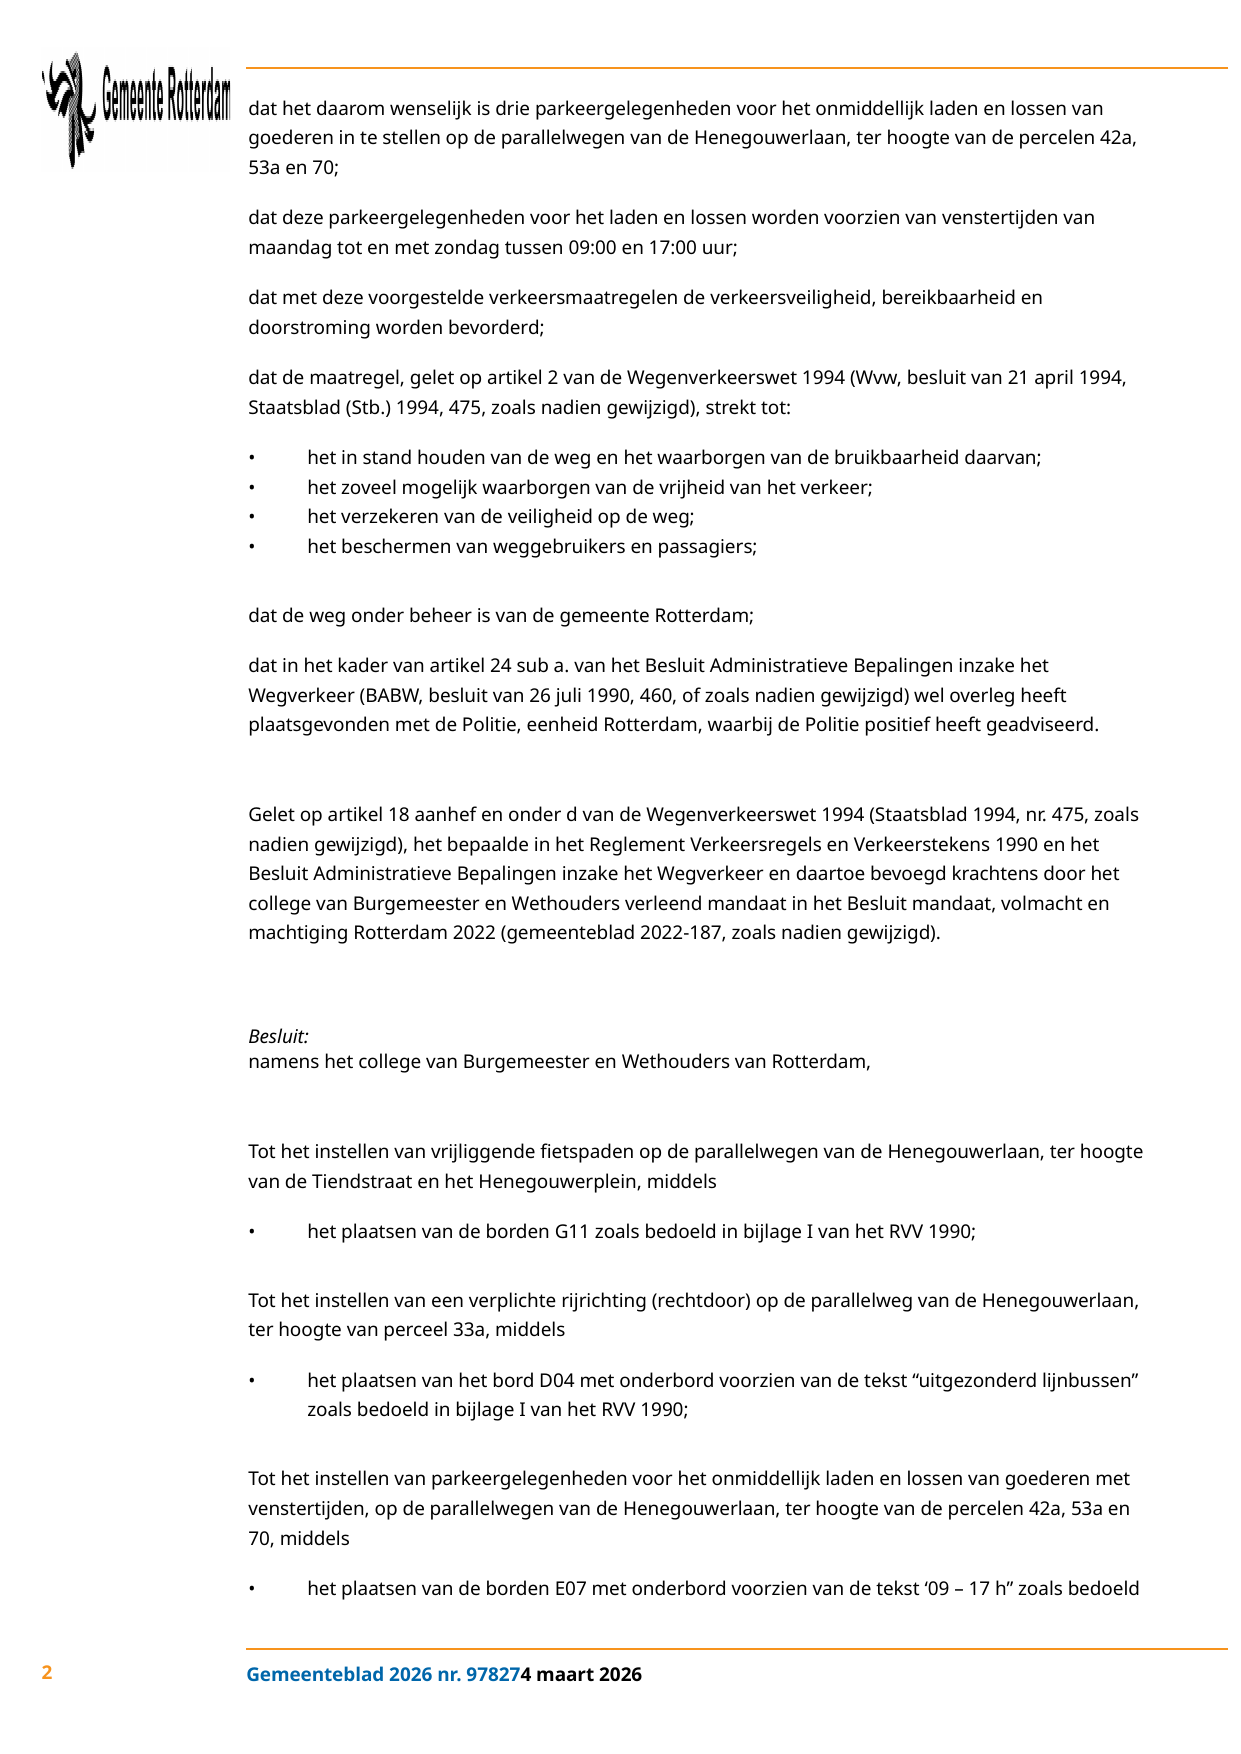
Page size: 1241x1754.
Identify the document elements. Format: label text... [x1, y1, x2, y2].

list het plaatsen van het bord D04 met onderbord voorzien van de tekst “uitgezonderd lijnbussen” zoals bedoeld in bijlage I van het RVV 1990; [248, 1367, 1152, 1422]
text dat de weg onder beheer is van de gemeente Rotterdam; [248, 602, 1152, 628]
list het verzekeren van de veiligheid op de weg; [248, 503, 1152, 529]
list het zoveel mogelijk waarborgen van de vrijheid van het verkeer; [248, 474, 1152, 500]
picture [41, 47, 231, 172]
text Besluit: [248, 1023, 1152, 1048]
text Tot het instellen van vrijliggende fietspaden op de parallelwegen van de Henegouwerlaan, ter hoogte van de Tiendstraat en het Henegouwerplein, middels [248, 1138, 1152, 1193]
text Tot het instellen van een verplichte rijrichting (rechtdoor) op de parallelweg van de Henegouwerlaan, ter hoogte van perceel 33a, middels [248, 1287, 1152, 1342]
text Gelet op artikel 18 aanhef en onder d van de Wegenverkeerswet 1994 (Staatsblad 1994, nr. 475, zoals nadien gewijzigd), het bepaalde in het Reglement Verkeersregels en Verkeerstekens 1990 en het Besluit Administratieve Bepalingen inzake het Wegverkeer en daartoe bevoegd krachtens door het college van Burgemeester en Wethouders verleend mandaat in het Besluit mandaat, volmacht en machtiging Rotterdam 2022 (gemeenteblad 2022-187, zoals nadien gewijzigd). [248, 801, 1152, 945]
text dat het daarom wenselijk is drie parkeergelegenheden voor het onmiddellijk laden en lossen van goederen in te stellen op de parallelwegen van de Henegouwerlaan, ter hoogte van de percelen 42a, 53a en 70; [248, 95, 1152, 180]
text dat deze parkeergelegenheden voor het laden en lossen worden voorzien van venstertijden van maandag tot en met zondag tussen 09:00 en 17:00 uur; [248, 204, 1152, 260]
text namens het college van Burgemeester en Wethouders van Rotterdam, [248, 1048, 1152, 1074]
text Tot het instellen van parkeergelegenheden voor het onmiddellijk laden en lossen van goederen met venstertijden, op de parallelwegen van de Henegouwerlaan, ter hoogte van de percelen 42a, 53a en 70, middels [248, 1466, 1152, 1550]
list het plaatsen van de borden G11 zoals bedoeld in bijlage I van het RVV 1990; [248, 1218, 1152, 1244]
list het beschermen van weggebruikers en passagiers; [248, 533, 1152, 559]
list het in stand houden van de weg en het waarborgen van de bruikbaarheid daarvan; [248, 444, 1152, 470]
text dat in het kader van artikel 24 sub a. van het Besluit Administratieve Bepalingen inzake het Wegverkeer (BABW, besluit van 26 juli 1990, 460, of zoals nadien gewijzigd) wel overleg heeft plaatsgevonden met de Politie, eenheid Rotterdam, waarbij de Politie positief heeft geadviseerd. [248, 652, 1152, 737]
text dat de maatregel, gelet op artikel 2 van de Wegenverkeerswet 1994 (Wvw, besluit van 21 april 1994, Staatsblad (Stb.) 1994, 475, zoals nadien gewijzigd), strekt tot: [248, 364, 1152, 420]
text dat met deze voorgestelde verkeersmaatregelen de verkeersveiligheid, bereikbaarheid en doorstroming worden bevorderd; [248, 284, 1152, 340]
list het plaatsen van de borden E07 met onderbord voorzien van de tekst ‘09 – 17 h” zoals bedoeld [248, 1575, 1152, 1601]
